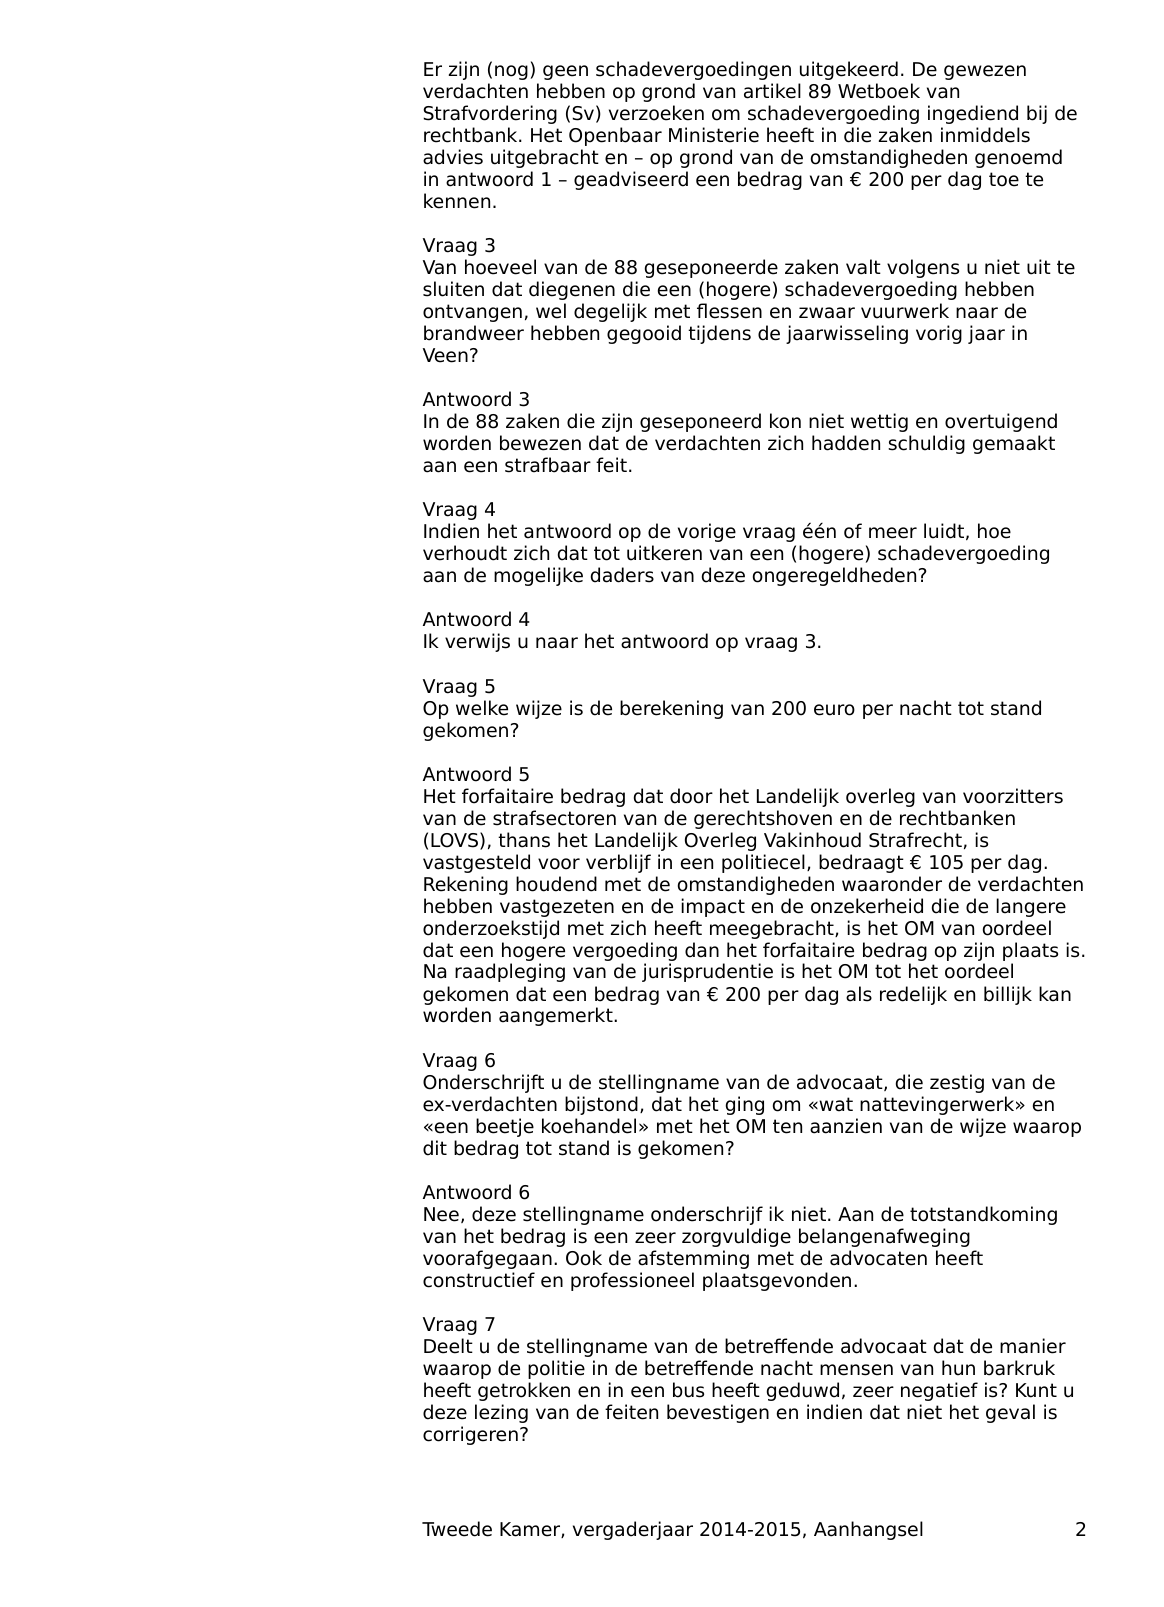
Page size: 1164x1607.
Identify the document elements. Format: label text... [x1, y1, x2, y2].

text Vraag 5 [422, 676, 1087, 697]
text Onderschrijft u de stellingname van de advocaat, die zestig van de ex-verdachten bijstond, dat het ging om «wat nattevingerwerk» en «een beetje koehandel» met het OM ten aanzien van de wijze waarop dit bedrag tot stand is gekomen? [422, 1072, 1087, 1159]
text Antwoord 4 [422, 609, 1087, 631]
text Ik verwijs u naar het antwoord op vraag 3. [422, 631, 1087, 653]
text Er zijn (nog) geen schadevergoedingen uitgekeerd. De gewezen verdachten hebben op grond van artikel 89 Wetboek van Strafvordering (Sv) verzoeken om schadevergoeding ingediend bij de rechtbank. Het Openbaar Ministerie heeft in die zaken inmiddels advies uitgebracht en – op grond van de omstandigheden genoemd in antwoord 1 – geadviseerd een bedrag van € 200 per dag toe te kennen. [422, 59, 1087, 213]
text Deelt u de stellingname van de betreffende advocaat dat de manier waarop de politie in de betreffende nacht mensen van hun barkruk heeft getrokken en in een bus heeft geduwd, zeer negatief is? Kunt u deze lezing van de feiten bevestigen en indien dat niet het geval is corrigeren? [422, 1336, 1087, 1446]
text Nee, deze stellingname onderschrijf ik niet. Aan de totstandkoming van het bedrag is een zeer zorgvuldige belangenafweging voorafgegaan. Ook de afstemming met de advocaten heeft constructief en professioneel plaatsgevonden. [422, 1204, 1087, 1292]
text Vraag 4 [422, 499, 1087, 521]
text Antwoord 6 [422, 1182, 1087, 1204]
text Op welke wijze is de berekening van 200 euro per nacht tot stand gekomen? [422, 697, 1087, 741]
text Indien het antwoord op de vorige vraag één of meer luidt, hoe verhoudt zich dat tot uitkeren van een (hogere) schadevergoeding aan de mogelijke daders van deze ongeregeldheden? [422, 521, 1087, 587]
text Vraag 7 [422, 1314, 1087, 1336]
text Antwoord 3 [422, 389, 1087, 411]
text Vraag 3 [422, 235, 1087, 257]
text Antwoord 5 [422, 764, 1087, 786]
text In de 88 zaken die zijn geseponeerd kon niet wettig en overtuigend worden bewezen dat de verdachten zich hadden schuldig gemaakt aan een strafbaar feit. [422, 411, 1087, 477]
text Van hoeveel van de 88 geseponeerde zaken valt volgens u niet uit te sluiten dat diegenen die een (hogere) schadevergoeding hebben ontvangen, wel degelijk met flessen en zwaar vuurwerk naar de brandweer hebben gegooid tijdens de jaarwisseling vorig jaar in Veen? [422, 257, 1087, 367]
text Het forfaitaire bedrag dat door het Landelijk overleg van voorzitters van de strafsectoren van de gerechtshoven en de rechtbanken (LOVS), thans het Landelijk Overleg Vakinhoud Strafrecht, is vastgesteld voor verblijf in een politiecel, bedraagt € 105 per dag. Rekening houdend met de omstandigheden waaronder de verdachten hebben vastgezeten en de impact en de onzekerheid die de langere onderzoekstijd met zich heeft meegebracht, is het OM van oordeel dat een hogere vergoeding dan het forfaitaire bedrag op zijn plaats is. Na raadpleging van de jurisprudentie is het OM tot het oordeel gekomen dat een bedrag van € 200 per dag als redelijk en billijk kan worden aangemerkt. [422, 786, 1087, 1027]
text Vraag 6 [422, 1049, 1087, 1072]
